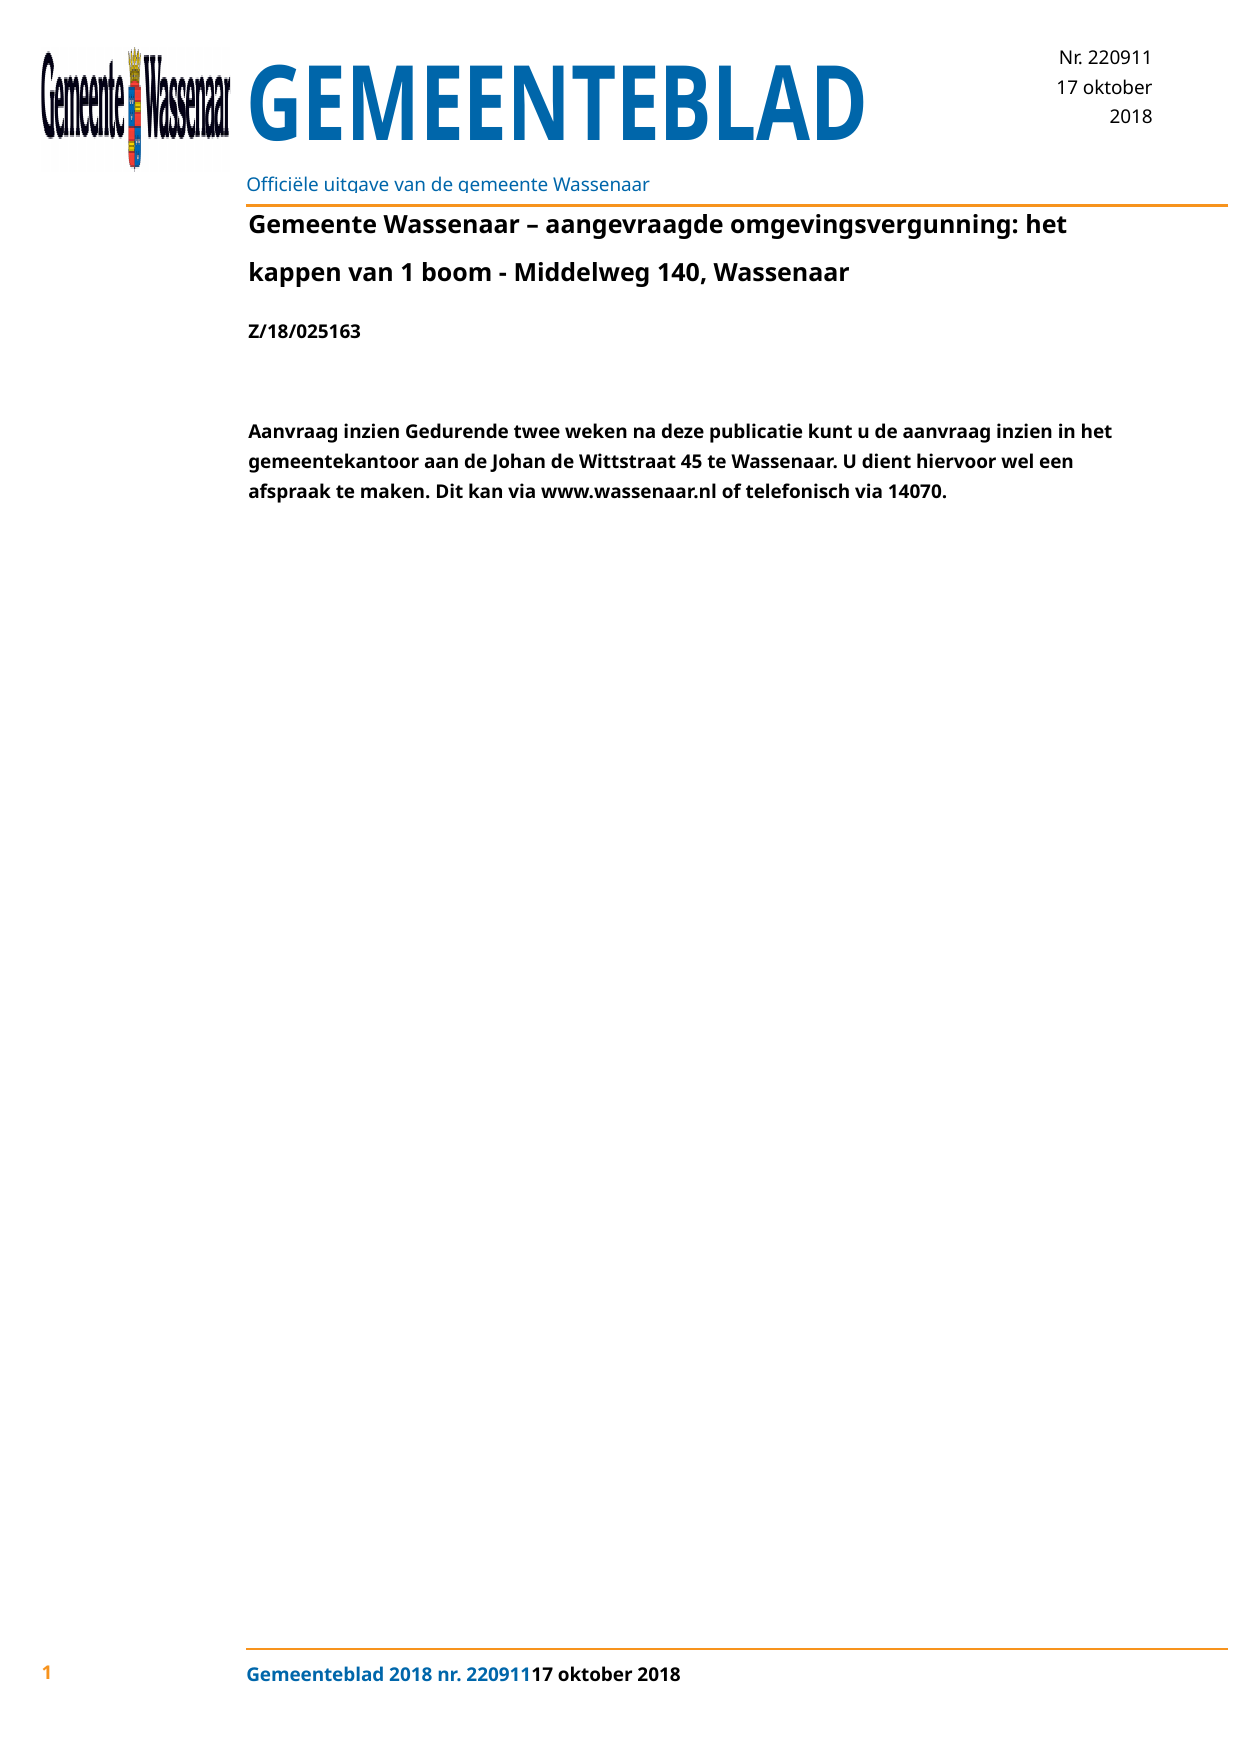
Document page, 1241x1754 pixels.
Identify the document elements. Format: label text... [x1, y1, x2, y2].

picture [41, 47, 231, 172]
text Gemeente Wassenaar – aangevraagde omgevingsvergunning: het kappen van 1 boom - Middelweg 140, Wassenaar [248, 207, 1152, 288]
text Aanvraag inzien Gedurende twee weken na deze publicatie kunt u de aanvraag inzien in het gemeentekantoor aan de Johan de Wittstraat 45 te Wassenaar. U dient hiervoor wel een afspraak te maken. Dit kan via www.wassenaar.nl of telefonisch via 14070. [248, 419, 1152, 504]
text Z/18/025163 [248, 318, 1152, 344]
